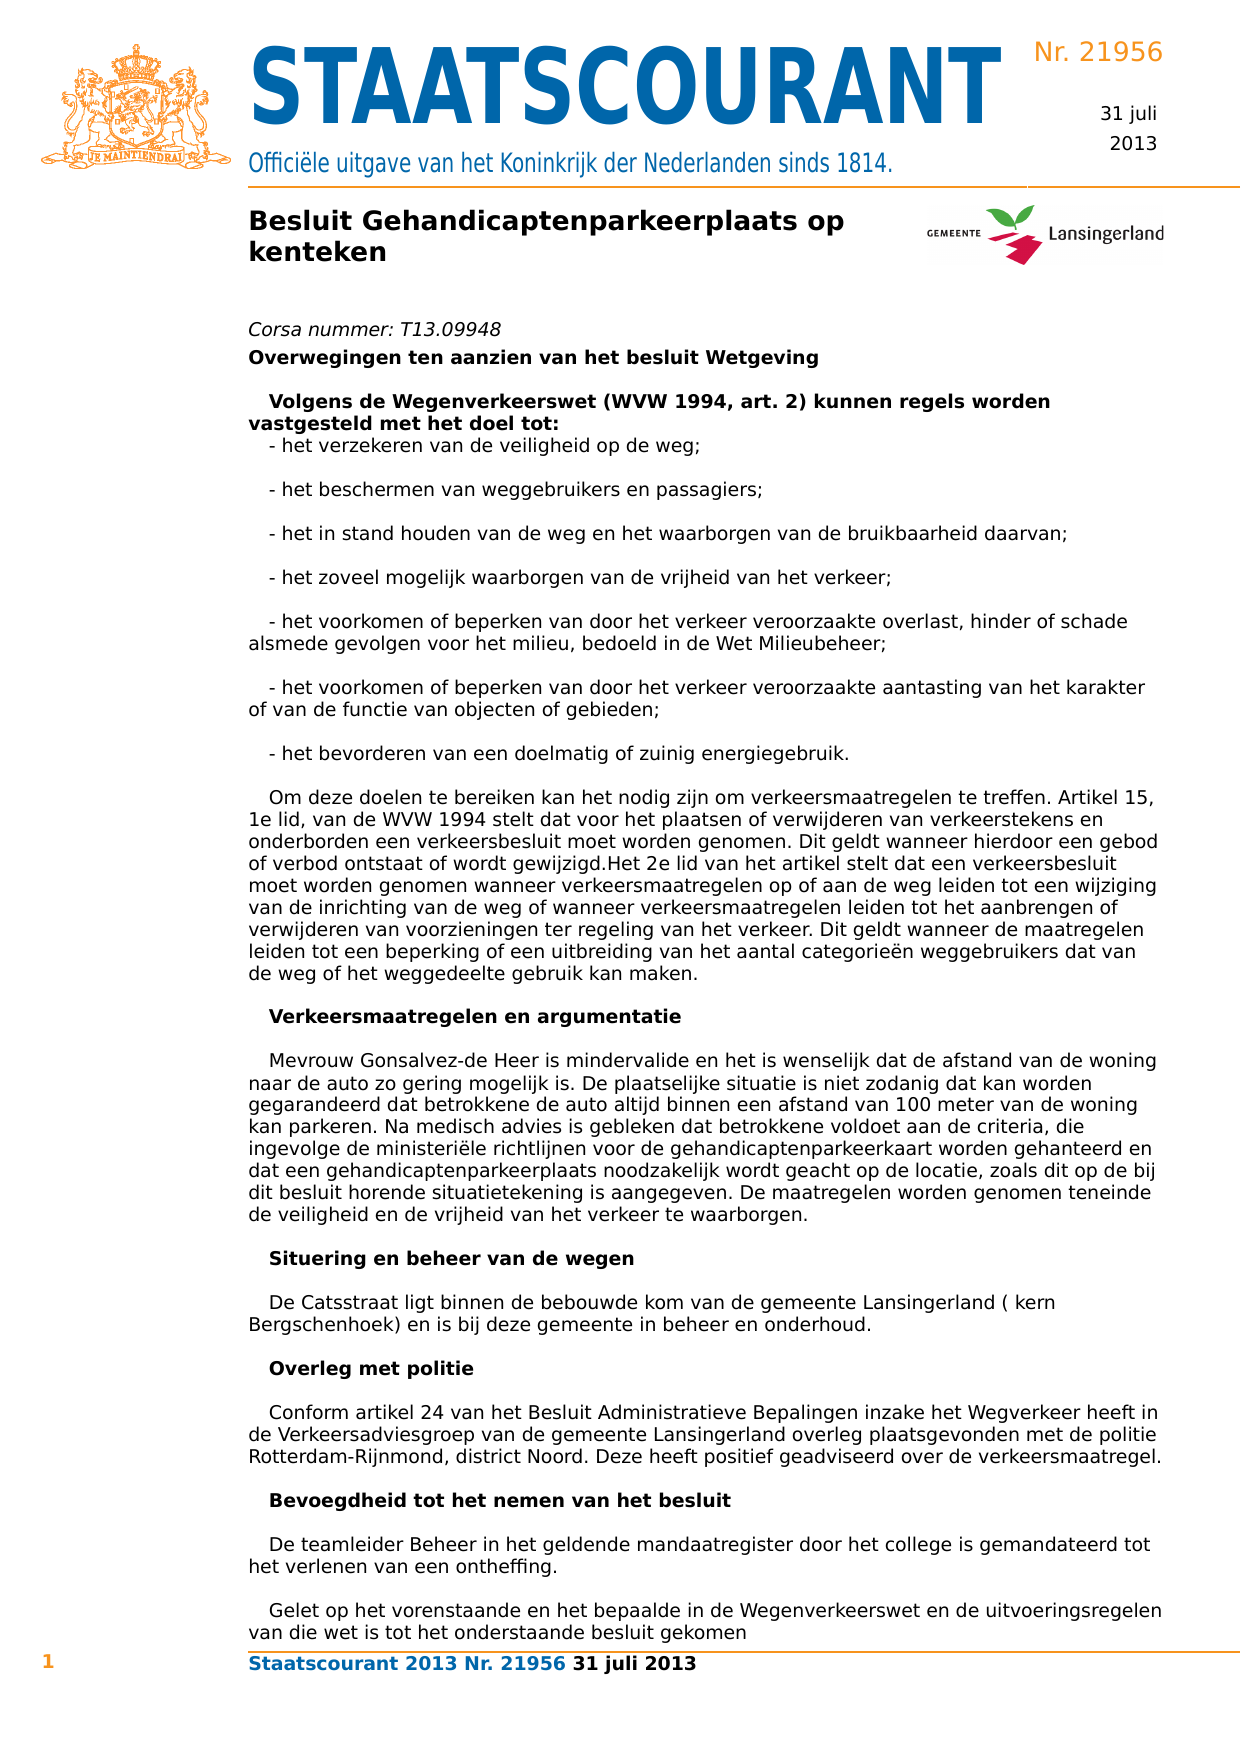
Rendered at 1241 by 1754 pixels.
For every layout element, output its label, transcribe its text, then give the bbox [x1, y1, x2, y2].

text - het in stand houden van de weg en het waarborgen van de bruikbaarheid daarvan; [248, 523, 1163, 545]
picture [41, 44, 231, 169]
text Conform artikel 24 van het Besluit Administratieve Bepalingen inzake het Wegverkeer heeft in de Verkeersadviesgroep van de gemeente Lansingerland overleg plaatsgevonden met de politie Rotterdam-Rijnmond, district Noord. Deze heeft positief geadviseerd over de verkeersmaatregel. [248, 1402, 1163, 1468]
text Overleg met politie [248, 1358, 1163, 1380]
text Mevrouw Gonsalvez-de Heer is mindervalide en het is wenselijk dat de afstand van de woning naar de auto zo gering mogelijk is. De plaatselijke situatie is niet zodanig dat kan worden gegarandeerd dat betrokkene de auto altijd binnen een afstand van 100 meter van de woning kan parkeren. Na medisch advies is gebleken dat betrokkene voldoet aan de criteria, die ingevolge de ministeriële richtlijnen voor de gehandicaptenparkeerkaart worden gehanteerd en dat een gehandicaptenparkeerplaats noodzakelijk wordt geacht op de locatie, zoals dit op de bij dit besluit horende situatietekening is aangegeven. De maatregelen worden genomen teneinde de veiligheid en de vrijheid van het verkeer te waarborgen. [248, 1050, 1163, 1226]
text - het voorkomen of beperken van door het verkeer veroorzaakte aantasting van het karakter of van de functie van objecten of gebieden; [248, 677, 1163, 721]
text Bevoegdheid tot het nemen van het besluit [248, 1490, 1163, 1512]
text - het voorkomen of beperken van door het verkeer veroorzaakte overlast, hinder of schade alsmede gevolgen voor het milieu, bedoeld in de Wet Milieubeheer; [248, 611, 1163, 655]
text - het zoveel mogelijk waarborgen van de vrijheid van het verkeer; [248, 567, 1163, 589]
text Corsa nummer: T13.09948 [248, 319, 1163, 341]
text - het bevorderen van een doelmatig of zuinig energiegebruik. [248, 743, 1163, 765]
text - het beschermen van weggebruikers en passagiers; [248, 479, 1163, 501]
text Overwegingen ten aanzien van het besluit Wetgeving [248, 347, 1163, 369]
subtitle Besluit Gehandicaptenparkeerplaats op kenteken [248, 206, 1163, 268]
text Verkeersmaatregelen en argumentatie [248, 1006, 1163, 1028]
text - het verzekeren van de veiligheid op de weg; [248, 435, 1163, 457]
text De Catsstraat ligt bin­nen de be­bouw­de kom van de ge­meente Lansingerland ( kern Bergschenhoek) en is bij deze ge­meente in beheer en onderhoud. [248, 1292, 1163, 1336]
text Om deze doelen te bereiken kan het nodig zijn om verkeersmaatregelen te treffen. Artikel 15, 1e lid, van de WVW 1994 stelt dat voor het plaatsen of verwijderen van verkeerstekens en onderborden een verkeersbesluit moet worden genomen. Dit geldt wanneer hierdoor een gebod of verbod ontstaat of wordt gewijzigd.Het 2e lid van het artikel stelt dat een verkeersbesluit moet worden genomen wanneer verkeersmaatregelen op of aan de weg leiden tot een wijziging van de inrichting van de weg of wanneer verkeersmaatregelen leiden tot het aanbrengen of verwijderen van voorzieningen ter regeling van het verkeer. Dit geldt wanneer de maatregelen leiden tot een beperking of een uitbreiding van het aantal categorieën weggebruikers dat van de weg of het weggedeelte gebruik kan maken. [248, 787, 1163, 984]
text Volgens de Wegenverkeerswet (WVW 1994, art. 2) kunnen regels worden vastgesteld met het doel tot: [248, 391, 1163, 435]
text Gelet op het voren­staande en het be­paal­de in de Wegen­ver­keerswet en de uit­voe­rings­re­gelen van die wet is tot het onder­staande besluit gekomen [248, 1600, 1163, 1644]
text Situering en beheer van de wegen [248, 1248, 1163, 1270]
picture [927, 205, 1164, 265]
text De teamleider Beheer in het geldende mandaatregister door het college is gemandateerd tot het verlenen van een ontheffing. [248, 1534, 1163, 1578]
